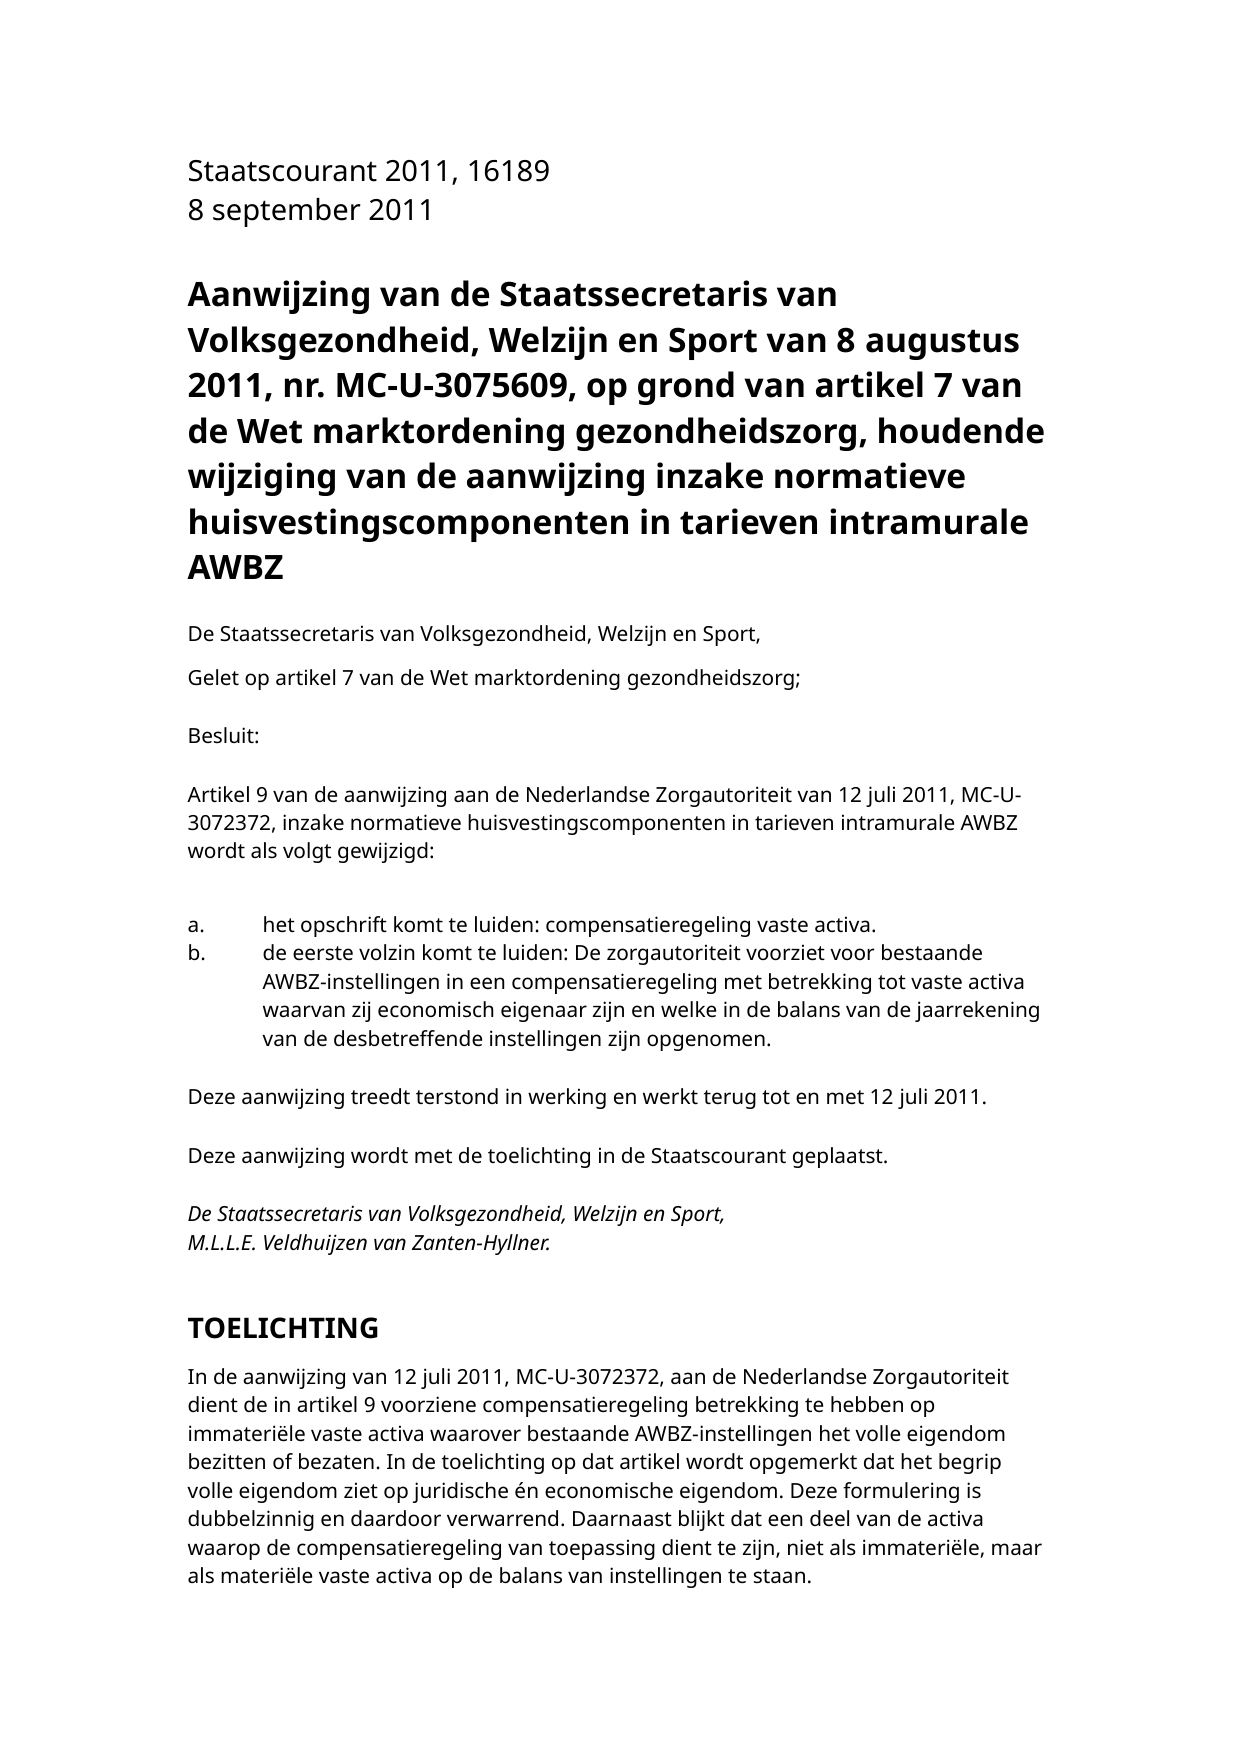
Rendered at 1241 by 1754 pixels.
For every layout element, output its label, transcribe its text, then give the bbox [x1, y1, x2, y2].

text Artikel 9 van de aanwijzing aan de Nederlandse Zorgautoriteit van 12 juli 2011, MC-U-3072372, inzake normatieve huisvestingscomponenten in tarieven intramurale AWBZ wordt als volgt gewijzigd: [187, 780, 1053, 865]
text Staatscourant 2011, 16189 [187, 150, 1053, 190]
subtitle Aanwijzing van de Staatssecretaris van Volksgezondheid, Welzijn en Sport van 8 augustus 2011, nr. MC-U-3075609, op grond van artikel 7 van de Wet marktordening gezondheidszorg, houdende wijziging van de aanwijzing inzake normatieve huisvestingscomponenten in tarieven intramurale AWBZ [187, 271, 1053, 589]
list het opschrift komt te luiden: compensatieregeling vaste activa. [187, 910, 1053, 938]
text Deze aanwijzing wordt met de toelichting in de Staatscourant geplaatst. [187, 1141, 1053, 1169]
text In de aanwijzing van 12 juli 2011, MC-U-3072372, aan de Nederlandse Zorgautoriteit dient de in artikel 9 voorziene compensatieregeling betrekking te hebben op immateriële vaste activa waarover bestaande AWBZ-instellingen het volle eigendom bezitten of bezaten. In de toelichting op dat artikel wordt opgemerkt dat het begrip volle eigendom ziet op juridische én economische eigendom. Deze formulering is dubbelzinnig en daardoor verwarrend. Daarnaast blijkt dat een deel van de activa waarop de compensatieregeling van toepassing dient te zijn, niet als immateriële, maar als materiële vaste activa op de balans van instellingen te staan. [187, 1362, 1053, 1590]
text Besluit: [187, 721, 1053, 750]
text De Staatssecretaris van Volksgezondheid, Welzijn en Sport, [187, 619, 1053, 648]
text M.L.L.E. Veldhuijzen van Zanten-Hyllner. [187, 1228, 1053, 1256]
text De Staatssecretaris van Volksgezondheid, Welzijn en Sport, [187, 1199, 1053, 1228]
text 8 september 2011 [187, 190, 1053, 229]
text Gelet op artikel 7 van de Wet marktordening gezondheidszorg; [187, 663, 1053, 691]
text Deze aanwijzing treedt terstond in werking en werkt terug tot en met 12 juli 2011. [187, 1082, 1053, 1111]
subtitle TOELICHTING [187, 1308, 1053, 1347]
list de eerste volzin komt te luiden: De zorgautoriteit voorziet voor bestaande AWBZ-instellingen in een compensatieregeling met betrekking tot vaste activa waarvan zij economisch eigenaar zijn en welke in de balans van de jaarrekening van de desbetreffende instellingen zijn opgenomen. [187, 938, 1053, 1052]
